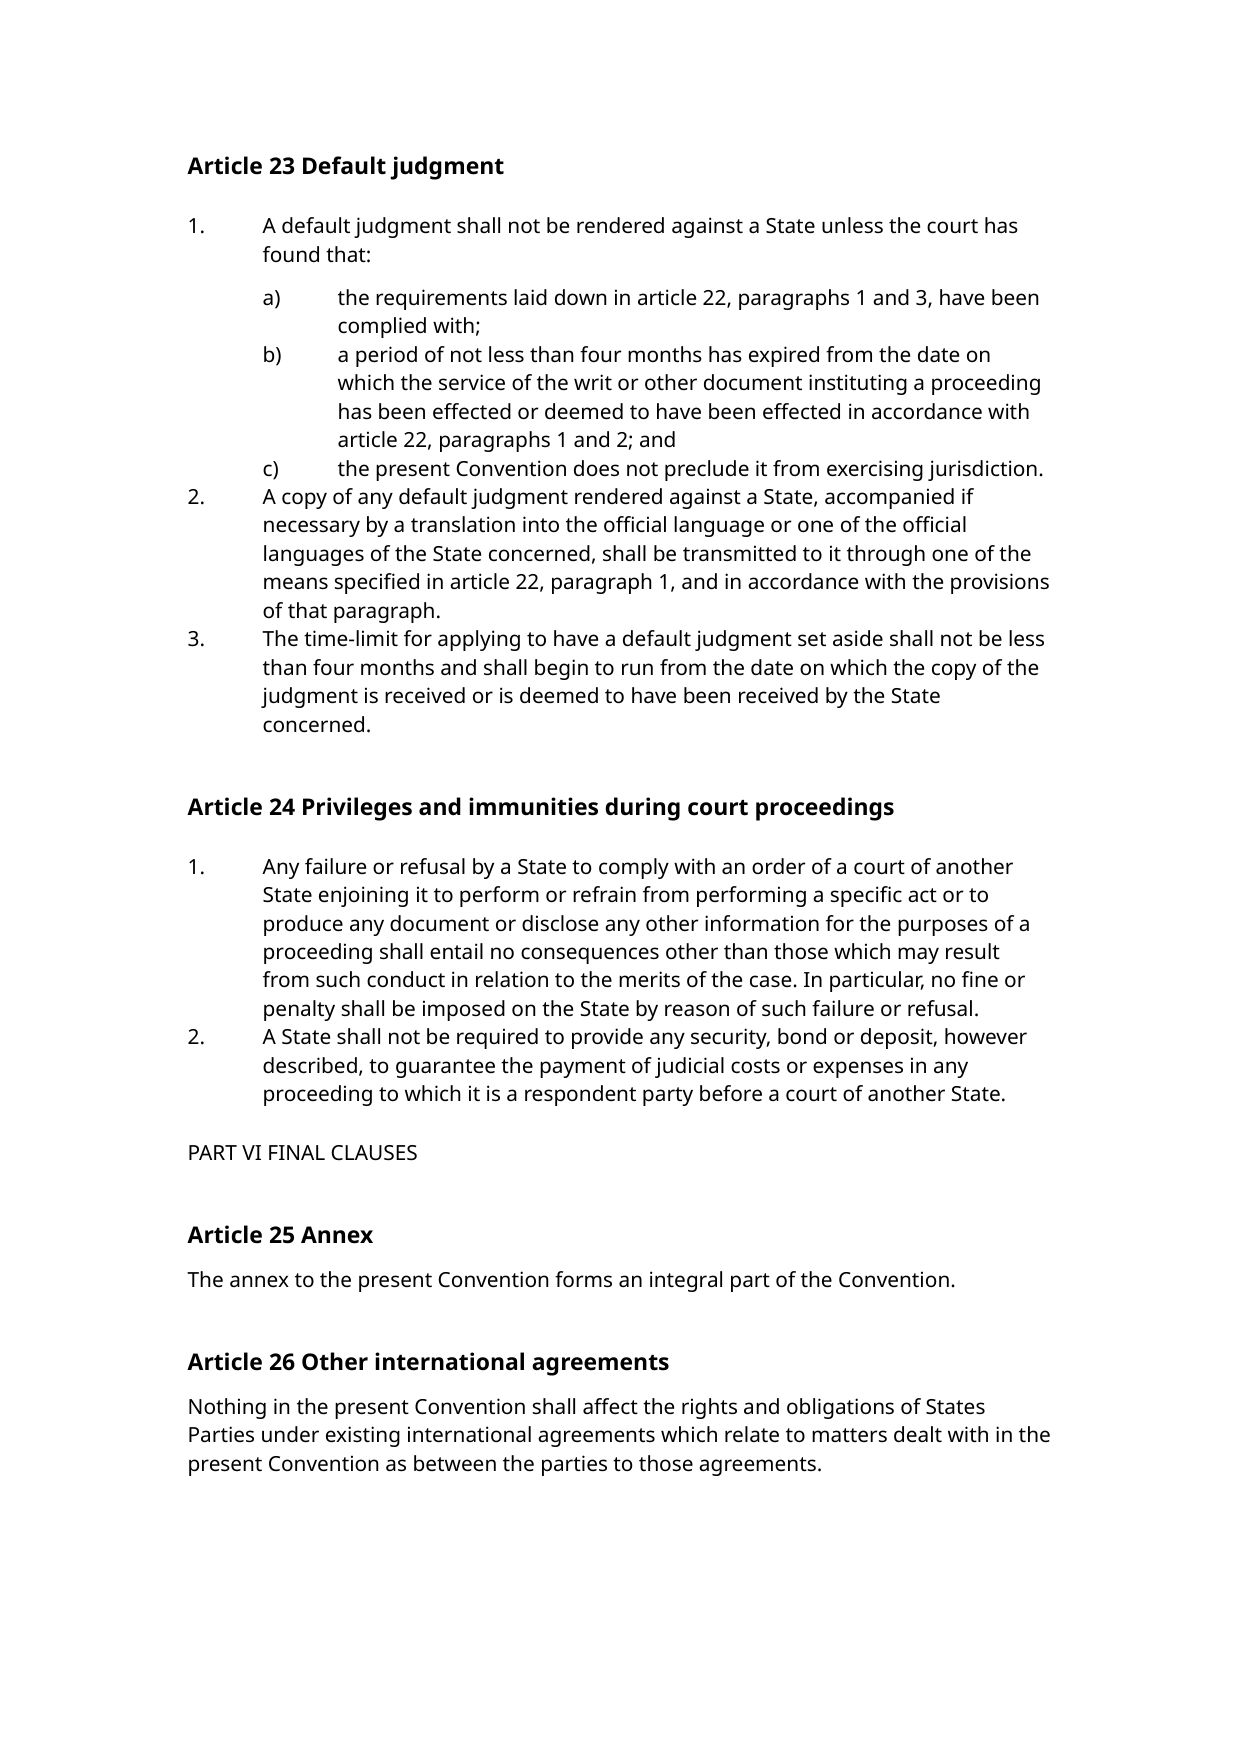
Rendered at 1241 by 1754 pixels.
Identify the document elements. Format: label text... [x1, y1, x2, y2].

list The time-limit for applying to have a default judgment set aside shall not be less than four months and shall begin to run from the date on which the copy of the judgment is received or is deemed to have been received by the State concerned. [187, 624, 1053, 738]
list the requirements laid down in article 22, paragraphs 1 and 3, have been complied with; [262, 283, 1053, 340]
text Nothing in the present Convention shall affect the rights and obligations of States Parties under existing international agreements which relate to matters dealt with in the present Convention as between the parties to those agreements. [187, 1392, 1053, 1477]
list Any failure or refusal by a State to comply with an order of a court of another State enjoining it to perform or refrain from performing a specific act or to produce any document or disclose any other information for the purposes of a proceeding shall entail no consequences other than those which may result from such conduct in relation to the merits of the case. In particular, no fine or penalty shall be imposed on the State by reason of such failure or refusal. [187, 852, 1053, 1022]
list A copy of any default judgment rendered against a State, accompanied if necessary by a translation into the official language or one of the official languages of the State concerned, shall be transmitted to it through one of the means specified in article 22, paragraph 1, and in accordance with the provisions of that paragraph. [187, 482, 1053, 624]
subtitle Article 26 Other international agreements [187, 1346, 1053, 1377]
subtitle PART VI FINAL CLAUSES [187, 1138, 1053, 1166]
list a period of not less than four months has expired from the date on which the service of the writ or other document instituting a proceeding has been effected or deemed to have been effected in accordance with article 22, paragraphs 1 and 2; and [262, 340, 1053, 454]
list A State shall not be required to provide any security, bond or deposit, however described, to guarantee the payment of judicial costs or expenses in any proceeding to which it is a respondent party before a court of another State. [187, 1022, 1053, 1108]
subtitle Article 24 Privileges and immunities during court proceedings [187, 791, 1053, 822]
subtitle Article 25 Annex [187, 1219, 1053, 1250]
list A default judgment shall not be rendered against a State unless the court has found that: [187, 211, 1053, 268]
list the present Convention does not preclude it from exercising jurisdiction. [262, 454, 1053, 482]
text The annex to the present Convention forms an integral part of the Convention. [187, 1265, 1053, 1293]
subtitle Article 23 Default judgment [187, 150, 1053, 181]
